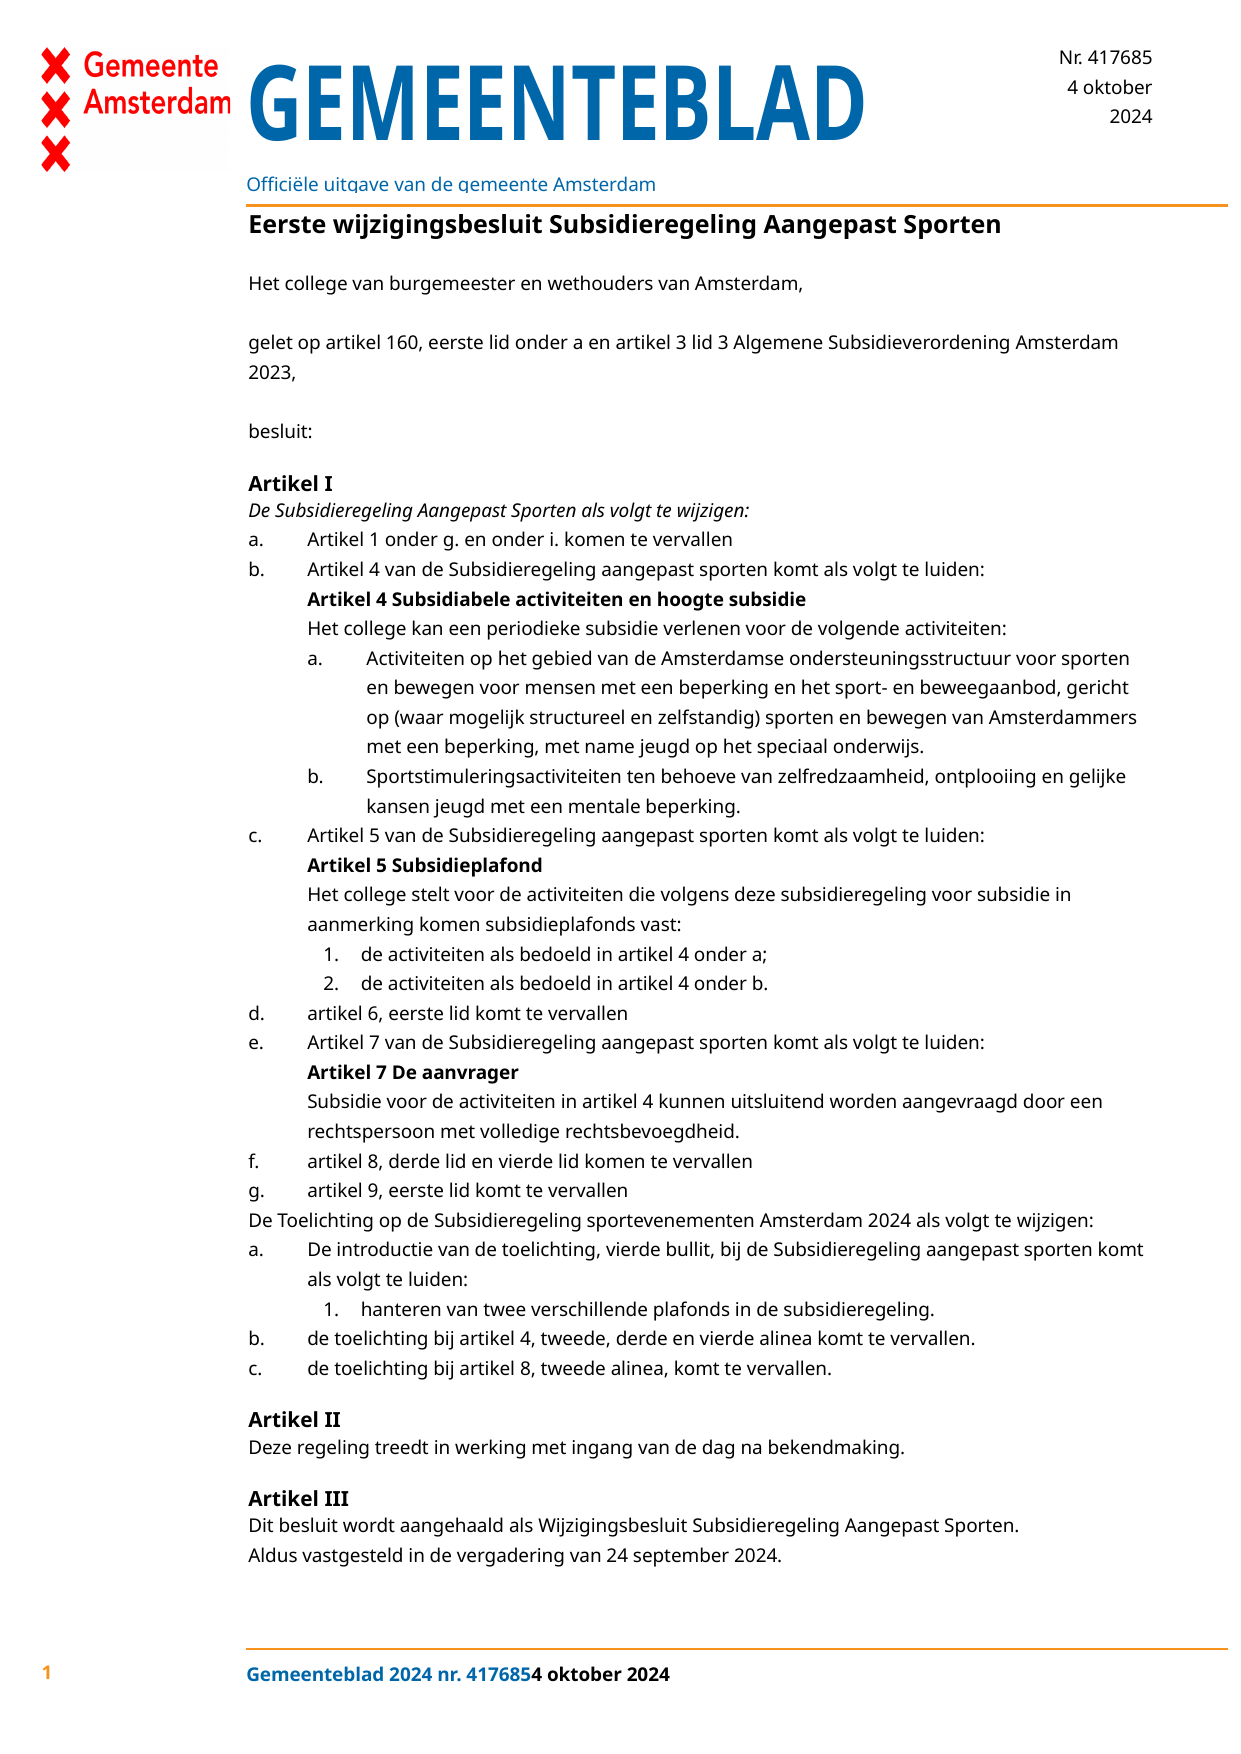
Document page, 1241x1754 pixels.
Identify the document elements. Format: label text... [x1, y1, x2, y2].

text De Toelichting op de Subsidieregeling sportevenementen Amsterdam 2024 als volgt te wijzigen: [248, 1207, 1152, 1233]
list Subsidie voor de activiteiten in artikel 4 kunnen uitsluitend worden aangevraagd door een rechtspersoon met volledige rechtsbevoegdheid. [248, 1089, 1152, 1144]
text Artikel III [248, 1484, 1152, 1513]
list artikel 6, eerste lid komt te vervallen [248, 1000, 1152, 1026]
list Artikel 5 Subsidieplafond [248, 852, 1152, 878]
text Dit besluit wordt aangehaald als Wijzigingsbesluit Subsidieregeling Aangepast Sporten. [248, 1513, 1152, 1538]
list Artikel 5 van de Subsidieregeling aangepast sporten komt als volgt te luiden: [248, 822, 1152, 848]
text besluit: [248, 418, 1152, 444]
list Artikel 7 De aanvrager [248, 1059, 1152, 1085]
list De introductie van de toelichting, vierde bullit, bij de Subsidieregeling aangepast sporten komt als volgt te luiden: [248, 1237, 1152, 1292]
text Aldus vastgesteld in de vergadering van 24 september 2024. [248, 1542, 1152, 1568]
list Het college stelt voor de activiteiten die volgens deze subsidieregeling voor subsidie in aanmerking komen subsidieplafonds vast: [248, 882, 1152, 937]
list artikel 8, derde lid en vierde lid komen te vervallen [248, 1148, 1152, 1174]
list Het college kan een periodieke subsidie verlenen voor de volgende activiteiten: [248, 615, 1152, 641]
text Deze regeling treedt in werking met ingang van de dag na bekendmaking. [248, 1434, 1152, 1459]
text Het college van burgemeester en wethouders van Amsterdam, [248, 270, 1152, 296]
text De Subsidieregeling Aangepast Sporten als volgt te wijzigen: [248, 497, 1152, 523]
text Artikel II [248, 1405, 1152, 1434]
list Artikel 1 onder g. en onder i. komen te vervallen [248, 527, 1152, 552]
list de toelichting bij artikel 4, tweede, derde en vierde alinea komt te vervallen. [248, 1325, 1152, 1351]
list Artikel 7 van de Subsidieregeling aangepast sporten komt als volgt te luiden: [248, 1029, 1152, 1055]
list de activiteiten als bedoeld in artikel 4 onder b. [323, 970, 1152, 996]
list hanteren van twee verschillende plafonds in de subsidieregeling. [323, 1296, 1152, 1322]
list Activiteiten op het gebied van de Amsterdamse ondersteuningsstructuur voor sporten en bewegen voor mensen met een beperking en het sport- en beweegaanbod, gericht op (waar mogelijk structureel en zelfstandig) sporten en bewegen van Amsterdammers met een beperking, met name jeugd op het speciaal onderwijs. [307, 645, 1152, 759]
text Artikel I [248, 469, 1152, 497]
picture [41, 47, 231, 172]
list de toelichting bij artikel 8, tweede alinea, komt te vervallen. [248, 1355, 1152, 1381]
list Sportstimuleringsactiviteiten ten behoeve van zelfredzaamheid, ontplooiing en gelijke kansen jeugd met een mentale beperking. [307, 763, 1152, 819]
list Artikel 4 Subsidiabele activiteiten en hoogte subsidie [248, 586, 1152, 612]
text Eerste wijzigingsbesluit Subsidieregeling Aangepast Sporten [248, 207, 1152, 241]
text gelet op artikel 160, eerste lid onder a en artikel 3 lid 3 Algemene Subsidieverordening Amsterdam 2023, [248, 329, 1152, 385]
list de activiteiten als bedoeld in artikel 4 onder a; [323, 941, 1152, 967]
list Artikel 4 van de Subsidieregeling aangepast sporten komt als volgt te luiden: [248, 556, 1152, 582]
list artikel 9, eerste lid komt te vervallen [248, 1177, 1152, 1203]
